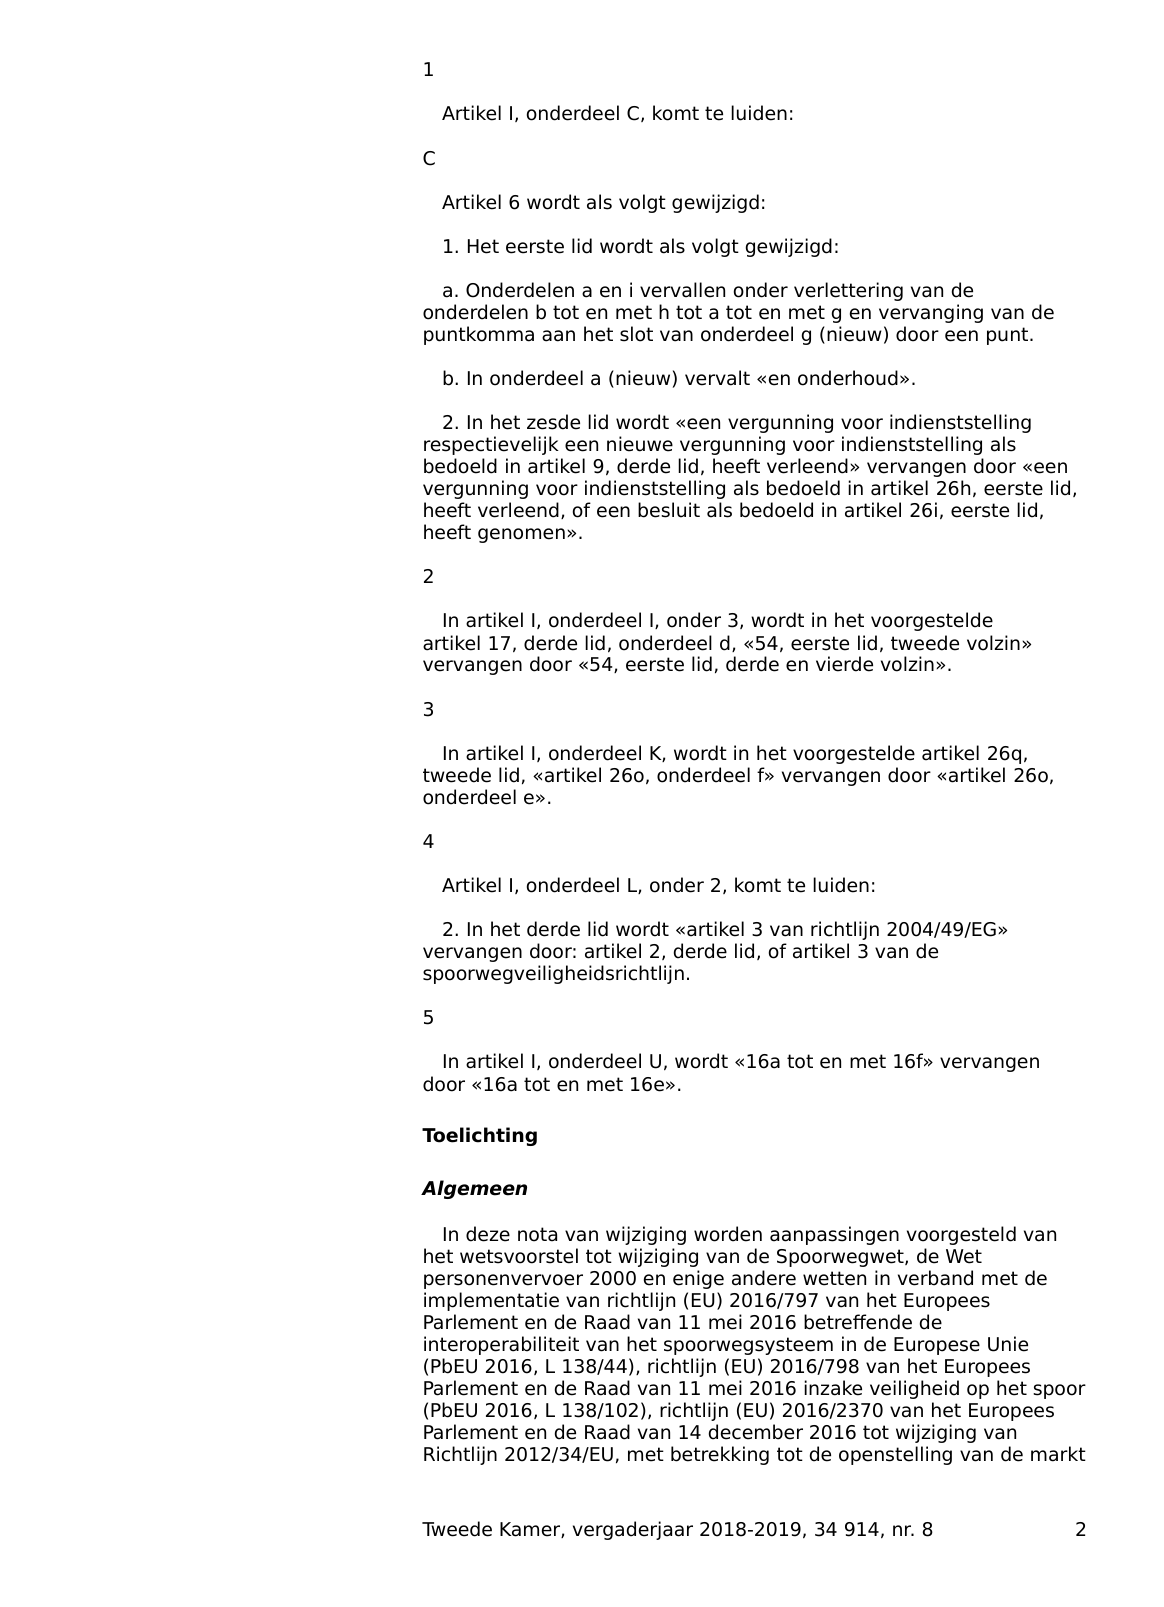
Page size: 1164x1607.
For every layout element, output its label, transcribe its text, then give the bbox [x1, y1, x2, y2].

text b. In onderdeel a (nieuw) vervalt «en onderhoud». [422, 368, 1087, 390]
text a. Onderdelen a en i vervallen onder verlettering van de onderdelen b tot en met h tot a tot en met g en vervanging van de puntkomma aan het slot van onderdeel g (nieuw) door een punt. [422, 280, 1087, 346]
subtitle 4 [422, 831, 1087, 853]
subtitle Toelichting [422, 1125, 1087, 1147]
text In artikel I, onderdeel I, onder 3, wordt in het voorgestelde artikel 17, derde lid, onderdeel d, «54, eerste lid, tweede volzin» vervangen door «54, eerste lid, derde en vierde volzin». [422, 610, 1087, 676]
text Artikel I, onderdeel L, onder 2, komt te luiden: [422, 875, 1087, 897]
subtitle 1 [422, 59, 1087, 81]
subtitle C [422, 147, 1087, 169]
text Artikel I, onderdeel C, komt te luiden: [422, 103, 1087, 125]
text 2. In het derde lid wordt «artikel 3 van richtlijn 2004/49/EG» vervangen door: artikel 2, derde lid, of artikel 3 van de spoorwegveiligheidsrichtlijn. [422, 919, 1087, 985]
text In artikel I, onderdeel K, wordt in het voorgestelde artikel 26q, tweede lid, «artikel 26o, onderdeel f» vervangen door «artikel 26o, onderdeel e». [422, 743, 1087, 809]
text 2. In het zesde lid wordt «een vergunning voor indienststelling respectievelijk een nieuwe vergunning voor indienststelling als bedoeld in artikel 9, derde lid, heeft verleend» vervangen door «een vergunning voor indienststelling als bedoeld in artikel 26h, eerste lid, heeft verleend, of een besluit als bedoeld in artikel 26i, eerste lid, heeft genomen». [422, 412, 1087, 544]
subtitle 5 [422, 1007, 1087, 1029]
subtitle Algemeen [422, 1177, 1087, 1199]
text Artikel 6 wordt als volgt gewijzigd: [422, 192, 1087, 213]
text In artikel I, onderdeel U, wordt «16a tot en met 16f» vervangen door «16a tot en met 16e». [422, 1051, 1087, 1095]
text In deze nota van wijziging worden aanpassingen voorgesteld van het wetsvoorstel tot wijziging van de Spoorwegwet, de Wet personenvervoer 2000 en enige andere wetten in verband met de implementatie van richtlijn (EU) 2016/797 van het Europees Parlement en de Raad van 11 mei 2016 betreffende de interoperabiliteit van het spoorwegsysteem in de Europese Unie (PbEU 2016, L 138/44), richtlijn (EU) 2016/798 van het Europees Parlement en de Raad van 11 mei 2016 inzake veiligheid op het spoor (PbEU 2016, L 138/102), richtlijn (EU) 2016/2370 van het Europees Parlement en de Raad van 14 december 2016 tot wijziging van Richtlijn 2012/34/EU, met betrekking tot de openstelling van de markt [422, 1224, 1087, 1466]
text 1. Het eerste lid wordt als volgt gewijzigd: [422, 236, 1087, 258]
subtitle 2 [422, 566, 1087, 588]
subtitle 3 [422, 698, 1087, 721]
